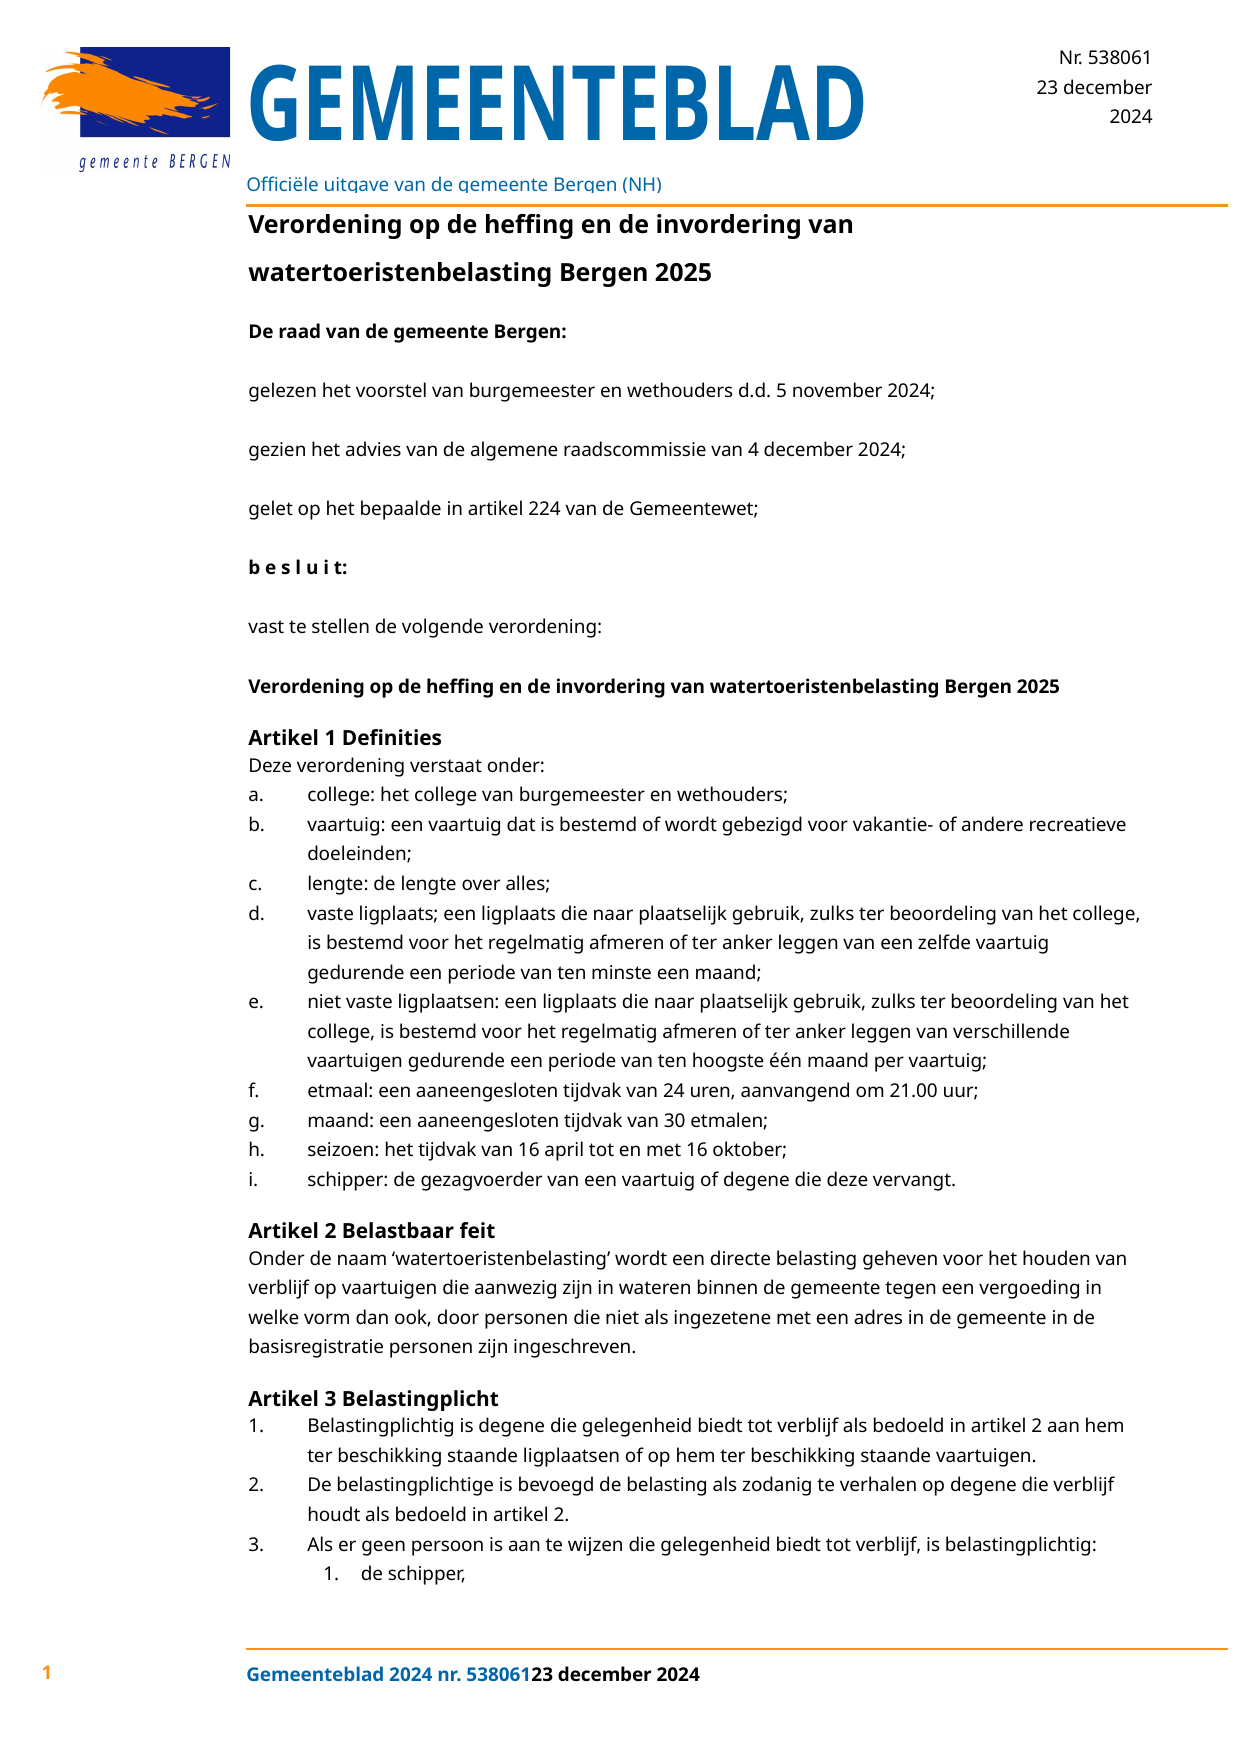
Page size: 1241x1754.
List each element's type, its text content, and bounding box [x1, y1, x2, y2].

list etmaal: een aaneengesloten tijdvak van 24 uren, aanvangend om 21.00 uur; [248, 1077, 1152, 1103]
text Verordening op de heffing en de invordering van watertoeristenbelasting Bergen 2025 [248, 673, 1152, 699]
text Verordening op de heffing en de invordering van watertoeristenbelasting Bergen 2025 [248, 207, 1152, 288]
list vaste ligplaats; een ligplaats die naar plaatselijk gebruik, zulks ter beoordeling van het college, is bestemd voor het regelmatig afmeren of ter anker leggen van een zelfde vaartuig gedurende een periode van ten minste een maand; [248, 900, 1152, 984]
text Artikel 1 Definities [248, 723, 1152, 752]
text vast te stellen de volgende verordening: [248, 614, 1152, 639]
list De belastingplichtige is bevoegd de belasting als zodanig te verhalen op degene die verblijf houdt als bedoeld in artikel 2. [248, 1472, 1152, 1527]
list maand: een aaneengesloten tijdvak van 30 etmalen; [248, 1107, 1152, 1132]
text Deze verordening verstaat onder: [248, 752, 1152, 777]
list schipper: de gezagvoerder van een vaartuig of degene die deze vervangt. [248, 1166, 1152, 1192]
text gelet op het bepaalde in artikel 224 van de Gemeentewet; [248, 495, 1152, 521]
list seizoen: het tijdvak van 16 april tot en met 16 oktober; [248, 1136, 1152, 1162]
list vaartuig: een vaartuig dat is bestemd of wordt gebezigd voor vakantie- of andere recreatieve doeleinden; [248, 811, 1152, 866]
list niet vaste ligplaatsen: een ligplaats die naar plaatselijk gebruik, zulks ter beoordeling van het college, is bestemd voor het regelmatig afmeren of ter anker leggen van verschillende vaartuigen gedurende een periode van ten hoogste één maand per vaartuig; [248, 988, 1152, 1073]
list Als er geen persoon is aan te wijzen die gelegenheid biedt tot verblijf, is belastingplichtig: [248, 1531, 1152, 1556]
text gezien het advies van de algemene raadscommissie van 4 december 2024; [248, 436, 1152, 462]
text De raad van de gemeente Bergen: [248, 318, 1152, 344]
list college: het college van burgemeester en wethouders; [248, 781, 1152, 807]
list Belastingplichtig is degene die gelegenheid biedt tot verblijf als bedoeld in artikel 2 aan hem ter beschikking staande ligplaatsen of op hem ter beschikking staande vaartuigen. [248, 1412, 1152, 1468]
text b e s l u i t: [248, 554, 1152, 580]
text Artikel 3 Belastingplicht [248, 1384, 1152, 1412]
text Artikel 2 Belastbaar feit [248, 1216, 1152, 1245]
list lengte: de lengte over alles; [248, 870, 1152, 896]
list de schipper, [323, 1560, 1152, 1586]
picture [41, 47, 231, 172]
text gelezen het voorstel van burgemeester en wethouders d.d. 5 november 2024; [248, 377, 1152, 403]
text Onder de naam ‘watertoeristenbelasting’ wordt een directe belasting geheven voor het houden van verblijf op vaartuigen die aanwezig zijn in wateren binnen de gemeente tegen een vergoeding in welke vorm dan ook, door personen die niet als ingezetene met een adres in de gemeente in de basisregistratie personen zijn ingeschreven. [248, 1245, 1152, 1359]
